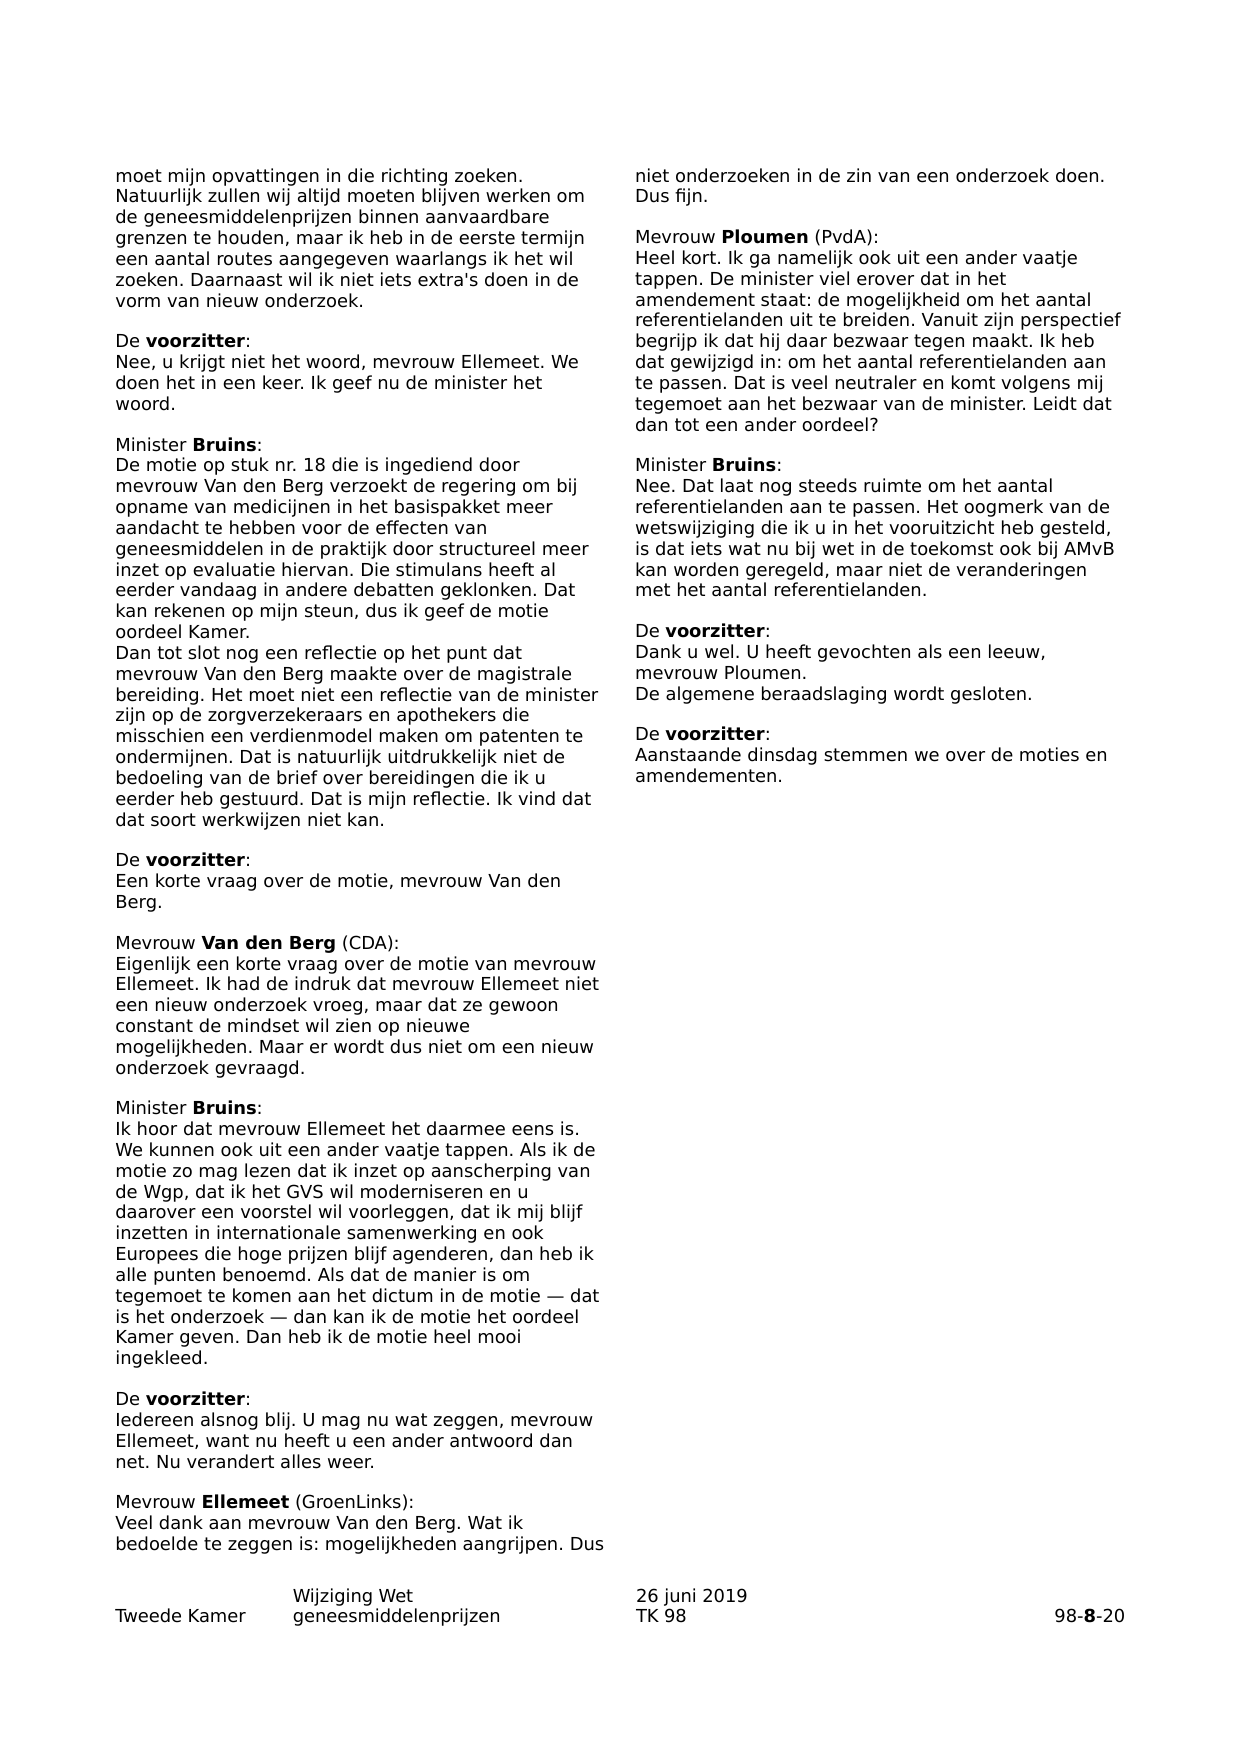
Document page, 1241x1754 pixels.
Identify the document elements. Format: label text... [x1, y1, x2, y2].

text Ik hoor dat mevrouw Ellemeet het daarmee eens is. We kunnen ook uit een ander vaatje tappen. Als ik de motie zo mag lezen dat ik inzet op aanscherping van de Wgp, dat ik het GVS wil moderniseren en u daarover een voorstel wil voorleggen, dat ik mij blijf inzetten in internationale samenwerking en ook Europees die hoge prijzen blijf agenderen, dan heb ik alle punten benoemd. Als dat de manier is om tegemoet te komen aan het dictum in de motie — dat is het onderzoek — dan kan ik de motie het oordeel Kamer geven. Dan heb ik de motie heel mooi ingekleed. [115, 1119, 605, 1369]
text Minister Bruins: [115, 434, 605, 455]
text Eigenlijk een korte vraag over de motie van mevrouw Ellemeet. Ik had de indruk dat mevrouw Ellemeet niet een nieuw onderzoek vroeg, maar dat ze gewoon constant de mindset wil zien op nieuwe mogelijkheden. Maar er wordt dus niet om een nieuw onderzoek gevraagd. [115, 953, 605, 1078]
text Nee, u krijgt niet het woord, mevrouw Ellemeet. We doen het in een keer. Ik geef nu de minister het woord. [115, 352, 605, 414]
text Minister Bruins: [115, 1098, 605, 1119]
text De voorzitter: [115, 1389, 605, 1410]
text De motie op stuk nr. 18 die is ingediend door mevrouw Van den Berg verzoekt de regering om bij opname van medicijnen in het basispakket meer aandacht te hebben voor de effecten van geneesmiddelen in de praktijk door structureel meer inzet op evaluatie hiervan. Die stimulans heeft al eerder vandaag in andere debatten geklonken. Dat kan rekenen op mijn steun, dus ik geef de motie oordeel Kamer. [115, 455, 605, 643]
text moet mijn opvattingen in die richting zoeken. Natuurlijk zullen wij altijd moeten blijven werken om de geneesmiddelenprijzen binnen aanvaardbare grenzen te houden, maar ik heb in de eerste termijn een aantal routes aangegeven waarlangs ik het wil zoeken. Daarnaast wil ik niet iets extra's doen in de vorm van nieuw onderzoek. [115, 165, 605, 311]
text Dank u wel. U heeft gevochten als een leeuw, mevrouw Ploumen. [635, 642, 1125, 683]
text Een korte vraag over de motie, mevrouw Van den Berg. [115, 871, 605, 912]
text De voorzitter: [635, 621, 1125, 642]
text De voorzitter: [115, 331, 605, 352]
text Nee. Dat laat nog steeds ruimte om het aantal referentielanden aan te passen. Het oogmerk van de wetswijziging die ik u in het vooruitzicht heb gesteld, is dat iets wat nu bij wet in de toekomst ook bij AMvB kan worden geregeld, maar niet de veranderingen met het aantal referentielanden. [635, 476, 1125, 601]
text De voorzitter: [115, 850, 605, 871]
text Mevrouw Ploumen (PvdA): [635, 227, 1125, 248]
text Heel kort. Ik ga namelijk ook uit een ander vaatje tappen. De minister viel erover dat in het amendement staat: de mogelijkheid om het aantal referentielanden uit te breiden. Vanuit zijn perspectief begrijp ik dat hij daar bezwaar tegen maakt. Ik heb dat gewijzigd in: om het aantal referentielanden aan te passen. Dat is veel neutraler en komt volgens mij tegemoet aan het bezwaar van de minister. Leidt dat dan tot een ander oordeel? [635, 248, 1125, 435]
text Dan tot slot nog een reflectie op het punt dat mevrouw Van den Berg maakte over de magistrale bereiding. Het moet niet een reflectie van de minister zijn op de zorgverzekeraars en apothekers die misschien een verdienmodel maken om patenten te ondermijnen. Dat is natuurlijk uitdrukkelijk niet de bedoeling van de brief over bereidingen die ik u eerder heb gestuurd. Dat is mijn reflectie. Ik vind dat dat soort werkwijzen niet kan. [115, 643, 605, 830]
text Iedereen alsnog blij. U mag nu wat zeggen, mevrouw Ellemeet, want nu heeft u een ander antwoord dan net. Nu verandert alles weer. [115, 1410, 605, 1472]
text Minister Bruins: [635, 455, 1125, 476]
text niet onderzoeken in de zin van een onderzoek doen. Dus fijn. [635, 165, 1125, 207]
text Mevrouw Van den Berg (CDA): [115, 932, 605, 953]
text De algemene beraadslaging wordt gesloten. [635, 683, 1125, 704]
text Veel dank aan mevrouw Van den Berg. Wat ik bedoelde te zeggen is: mogelijkheden aangrijpen. Dus [115, 1513, 605, 1554]
text De voorzitter: [635, 724, 1125, 745]
text Aanstaande dinsdag stemmen we over de moties en amendementen. [635, 745, 1125, 787]
text Mevrouw Ellemeet (GroenLinks): [115, 1492, 605, 1513]
